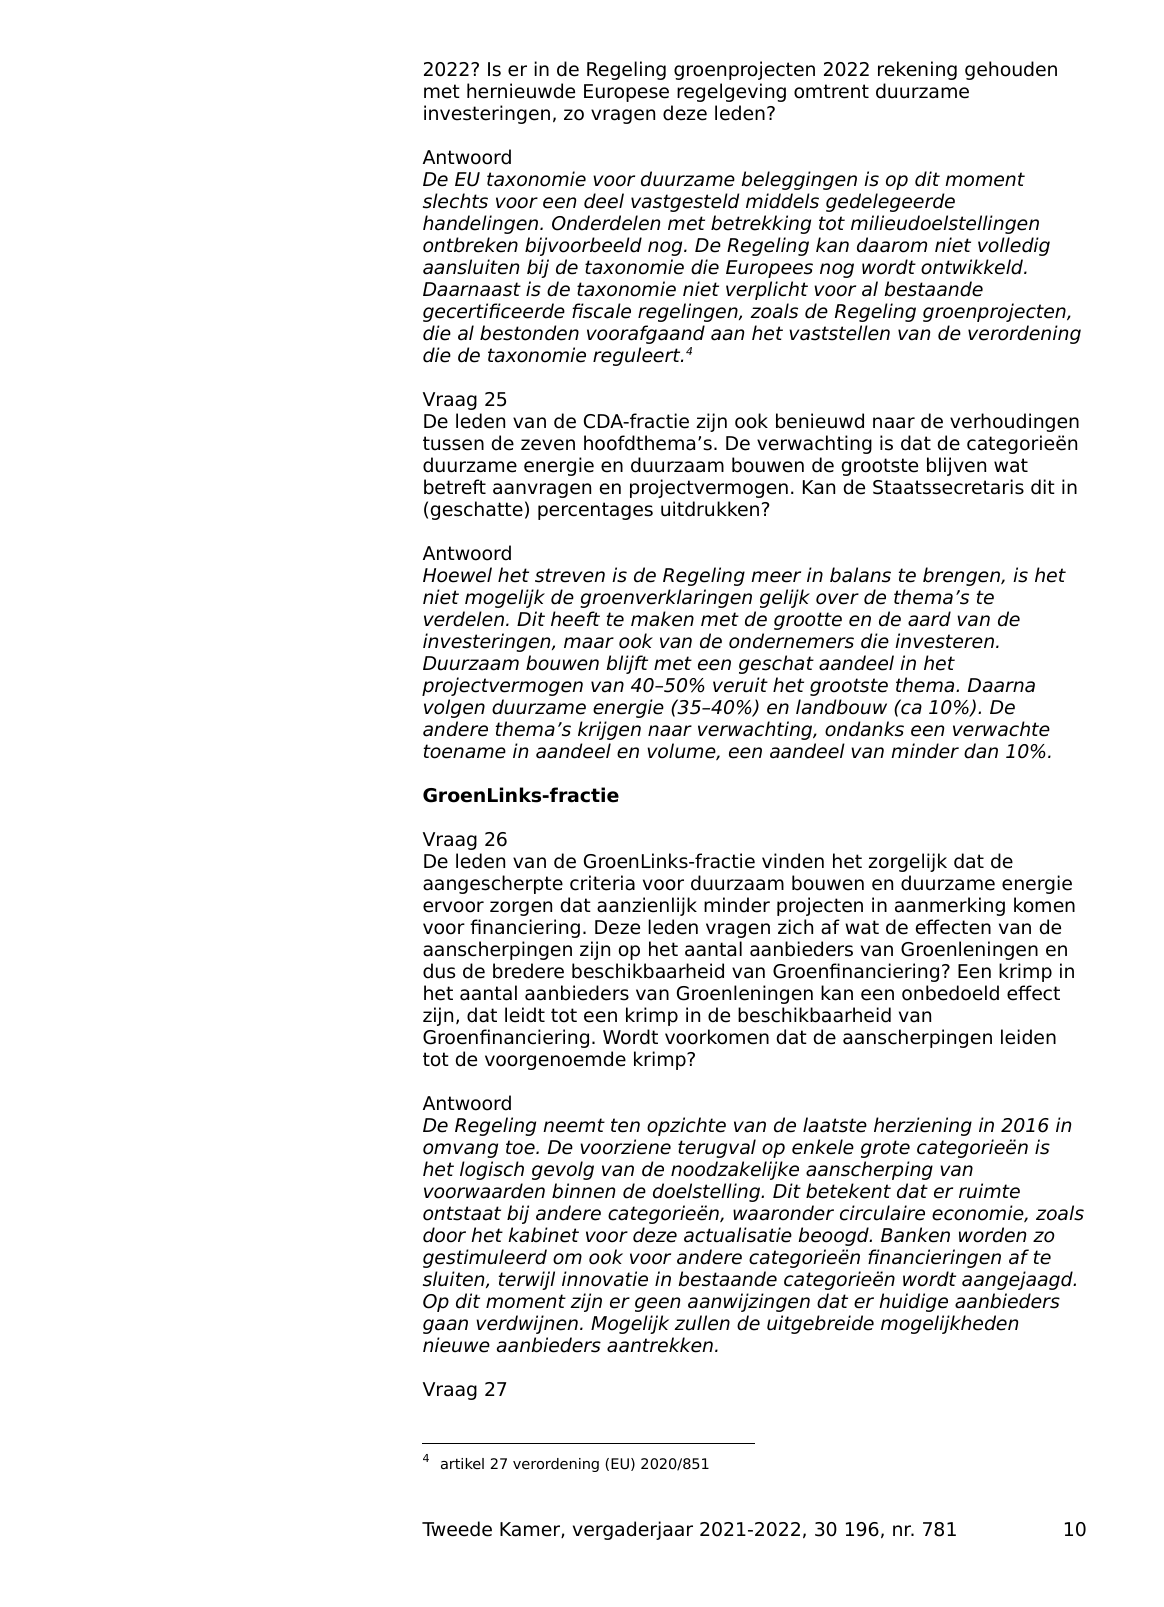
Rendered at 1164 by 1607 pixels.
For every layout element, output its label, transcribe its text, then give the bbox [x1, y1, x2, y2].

text Vraag 25 [422, 389, 1087, 411]
text Hoewel het streven is de Regeling meer in balans te brengen, is het niet mogelijk de groenverklaringen gelijk over de thema’s te verdelen. Dit heeft te maken met de grootte en de aard van de investeringen, maar ook van de ondernemers die investeren. Duurzaam bouwen blijft met een geschat aandeel in het projectvermogen van 40–50% veruit het grootste thema. Daarna volgen duurzame energie (35–40%) en landbouw (ca 10%). De andere thema’s krijgen naar verwachting, ondanks een verwachte toename in aandeel en volume, een aandeel van minder dan 10%. [422, 565, 1087, 763]
text De leden van de CDA-fractie zijn ook benieuwd naar de verhoudingen tussen de zeven hoofdthema’s. De verwachting is dat de categorieën duurzame energie en duurzaam bouwen de grootste blijven wat betreft aanvragen en projectvermogen. Kan de Staatssecretaris dit in (geschatte) percentages uitdrukken? [422, 411, 1087, 521]
subtitle GroenLinks-fractie [422, 785, 1087, 807]
text De leden van de GroenLinks-fractie vinden het zorgelijk dat de aangescherpte criteria voor duurzaam bouwen en duurzame energie ervoor zorgen dat aanzienlijk minder projecten in aanmerking komen voor financiering. Deze leden vragen zich af wat de effecten van de aanscherpingen zijn op het aantal aanbieders van Groenleningen en dus de bredere beschikbaarheid van Groenfinanciering? Een krimp in het aantal aanbieders van Groenleningen kan een onbedoeld effect zijn, dat leidt tot een krimp in de beschikbaarheid van Groenfinanciering. Wordt voorkomen dat de aanscherpingen leiden tot de voorgenoemde krimp? [422, 851, 1087, 1071]
text De EU taxonomie voor duurzame beleggingen is op dit moment slechts voor een deel vastgesteld middels gedelegeerde handelingen. Onderdelen met betrekking tot milieudoelstellingen ontbreken bijvoorbeeld nog. De Regeling kan daarom niet volledig aansluiten bij de taxonomie die Europees nog wordt ontwikkeld. Daarnaast is de taxonomie niet verplicht voor al bestaande gecertificeerde fiscale regelingen, zoals de Regeling groenprojecten, die al bestonden voorafgaand aan het vaststellen van de verordening die de taxonomie reguleert. [422, 169, 1087, 367]
text Antwoord [422, 147, 1087, 169]
text artikel 27 verordening (EU) 2020/851 [422, 1452, 1087, 1474]
text De Regeling neemt ten opzichte van de laatste herziening in 2016 in omvang toe. De voorziene terugval op enkele grote categorieën is het logisch gevolg van de noodzakelijke aanscherping van voorwaarden binnen de doelstelling. Dit betekent dat er ruimte ontstaat bij andere categorieën, waaronder circulaire economie, zoals door het kabinet voor deze actualisatie beoogd. Banken worden zo gestimuleerd om ook voor andere categorieën financieringen af te sluiten, terwijl innovatie in bestaande categorieën wordt aangejaagd. Op dit moment zijn er geen aanwijzingen dat er huidige aanbieders gaan verdwijnen. Mogelijk zullen de uitgebreide mogelijkheden nieuwe aanbieders aantrekken. [422, 1115, 1087, 1357]
text Antwoord [422, 543, 1087, 565]
text 2022? Is er in de Regeling groenprojecten 2022 rekening gehouden met hernieuwde Europese regelgeving omtrent duurzame investeringen, zo vragen deze leden? [422, 59, 1087, 125]
text Antwoord [422, 1093, 1087, 1115]
text Vraag 27 [422, 1379, 1087, 1401]
text Vraag 26 [422, 829, 1087, 851]
